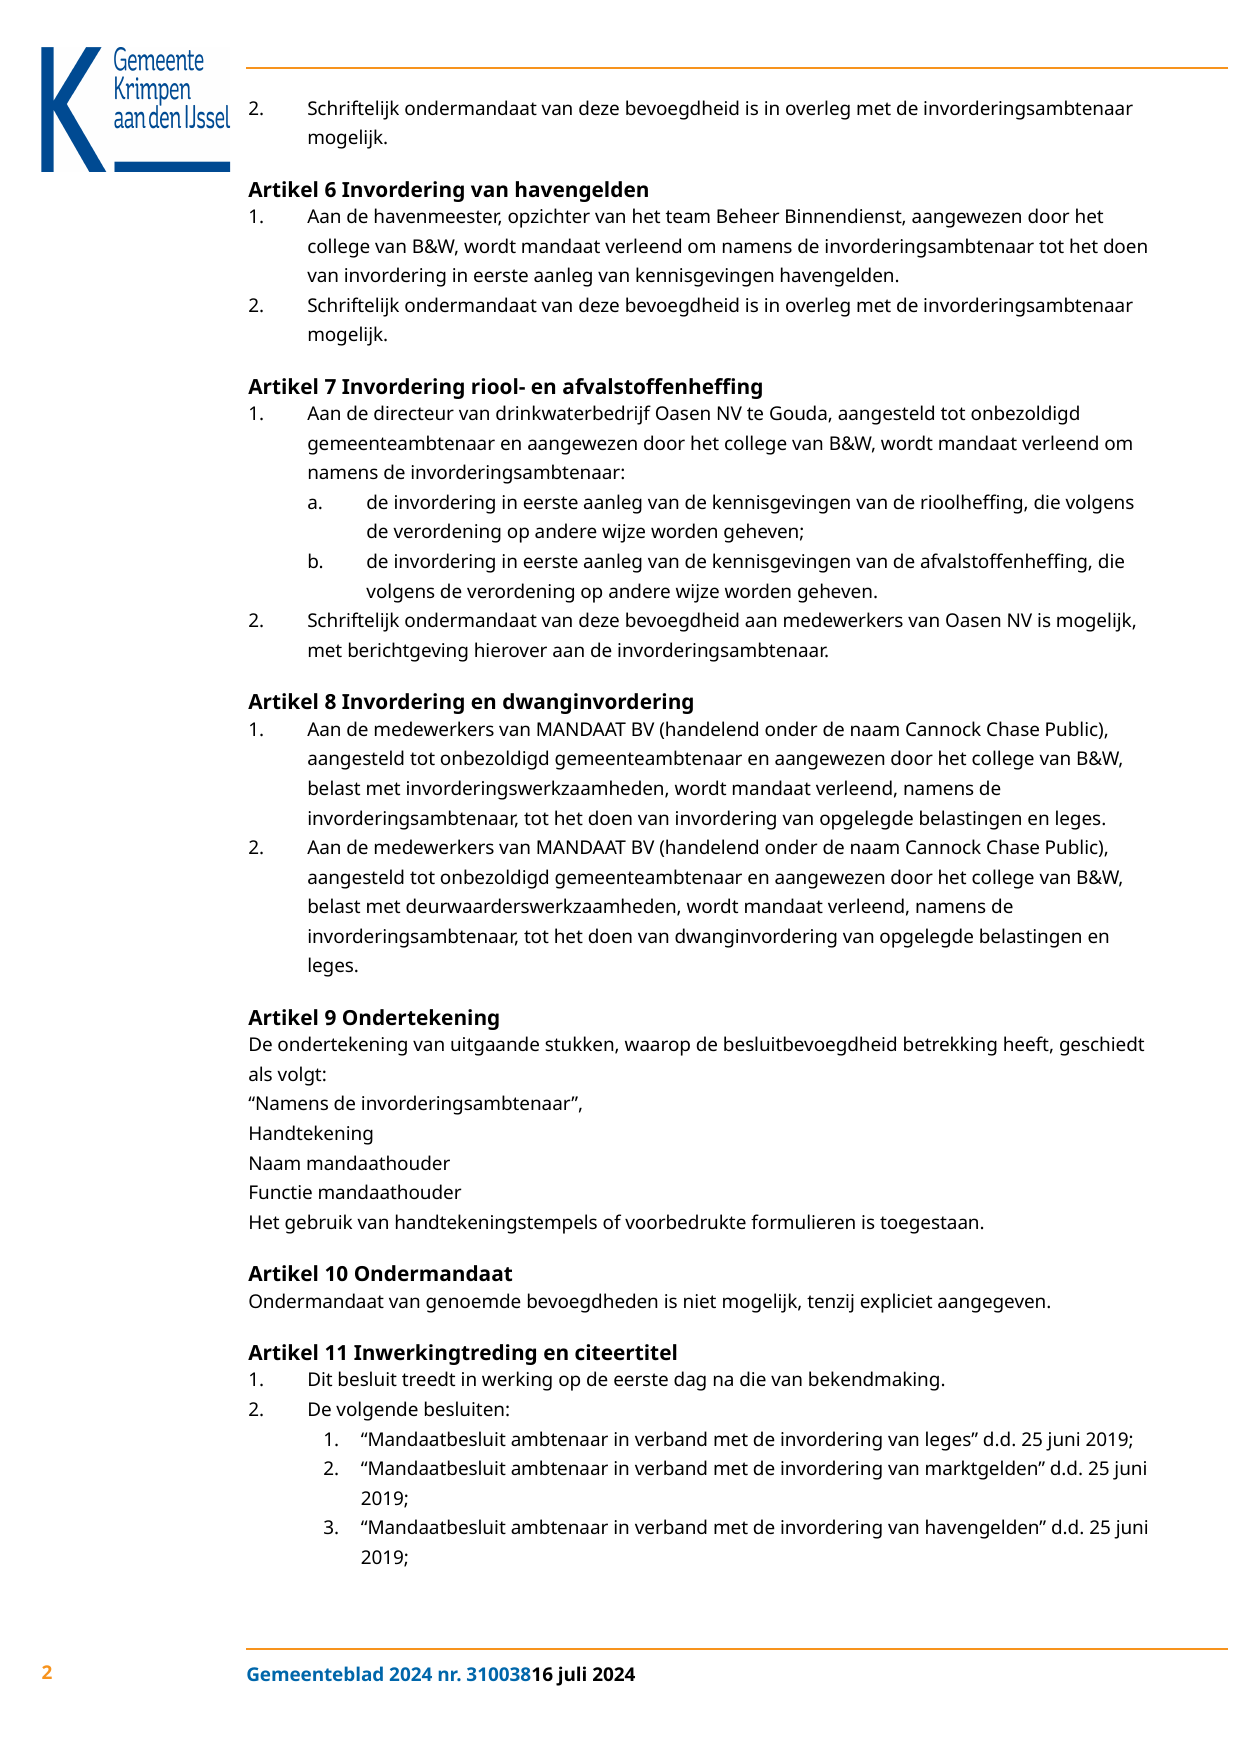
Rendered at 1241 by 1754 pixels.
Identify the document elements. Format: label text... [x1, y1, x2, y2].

list de invordering in eerste aanleg van de kennisgevingen van de rioolheffing, die volgens de verordening op andere wijze worden geheven; [307, 489, 1152, 544]
list de invordering in eerste aanleg van de kennisgevingen van de afvalstoffenheffing, die volgens de verordening op andere wijze worden geheven. [307, 548, 1152, 604]
list Aan de havenmeester, opzichter van het team Beheer Binnendienst, aangewezen door het college van B&W, wordt mandaat verleend om namens de invorderingsambtenaar tot het doen van invordering in eerste aanleg van kennisgevingen havengelden. [248, 203, 1152, 288]
text Artikel 10 Ondermandaat [248, 1259, 1152, 1288]
text Functie mandaathouder [248, 1179, 1152, 1205]
list Schriftelijk ondermandaat van deze bevoegdheid is in overleg met de invorderingsambtenaar mogelijk. [248, 292, 1152, 347]
list Schriftelijk ondermandaat van deze bevoegdheid is in overleg met de invorderingsambtenaar mogelijk. [248, 95, 1152, 150]
list De volgende besluiten: [248, 1396, 1152, 1422]
list “Mandaatbesluit ambtenaar in verband met de invordering van havengelden” d.d. 25 juni 2019; [323, 1514, 1152, 1570]
list Aan de directeur van drinkwaterbedrijf Oasen NV te Gouda, aangesteld tot onbezoldigd gemeenteambtenaar en aangewezen door het college van B&W, wordt mandaat verleend om namens de invorderingsambtenaar: [248, 400, 1152, 485]
text Het gebruik van handtekeningstempels of voorbedrukte formulieren is toegestaan. [248, 1209, 1152, 1235]
text Handtekening [248, 1120, 1152, 1146]
text “Namens de invorderingsambtenaar”, [248, 1091, 1152, 1116]
text Artikel 6 Invordering van havengelden [248, 175, 1152, 203]
text Artikel 9 Ondertekening [248, 1003, 1152, 1031]
list “Mandaatbesluit ambtenaar in verband met de invordering van marktgelden” d.d. 25 juni 2019; [323, 1455, 1152, 1511]
list Aan de medewerkers van MANDAAT BV (handelend onder de naam Cannock Chase Public), aangesteld tot onbezoldigd gemeenteambtenaar en aangewezen door het college van B&W, belast met deurwaarderswerkzaamheden, wordt mandaat verleend, namens de invorderingsambtenaar, tot het doen van dwanginvordering van opgelegde belastingen en leges. [248, 834, 1152, 978]
list Aan de medewerkers van MANDAAT BV (handelend onder de naam Cannock Chase Public), aangesteld tot onbezoldigd gemeenteambtenaar en aangewezen door het college van B&W, belast met invorderingswerkzaamheden, wordt mandaat verleend, namens de invorderingsambtenaar, tot het doen van invordering van opgelegde belastingen en leges. [248, 716, 1152, 830]
list Dit besluit treedt in werking op de eerste dag na die van bekendmaking. [248, 1367, 1152, 1392]
text Ondermandaat van genoemde bevoegdheden is niet mogelijk, tenzij expliciet aangegeven. [248, 1288, 1152, 1313]
text Artikel 11 Inwerkingtreding en citeertitel [248, 1338, 1152, 1367]
text Artikel 8 Invordering en dwanginvordering [248, 687, 1152, 716]
text De ondertekening van uitgaande stukken, waarop de besluitbevoegdheid betrekking heeft, geschiedt als volgt: [248, 1031, 1152, 1087]
text Naam mandaathouder [248, 1150, 1152, 1176]
list “Mandaatbesluit ambtenaar in verband met de invordering van leges” d.d. 25 juni 2019; [323, 1426, 1152, 1452]
text Artikel 7 Invordering riool- en afvalstoffenheffing [248, 372, 1152, 400]
picture [41, 47, 231, 172]
list Schriftelijk ondermandaat van deze bevoegdheid aan medewerkers van Oasen NV is mogelijk, met berichtgeving hierover aan de invorderingsambtenaar. [248, 607, 1152, 663]
